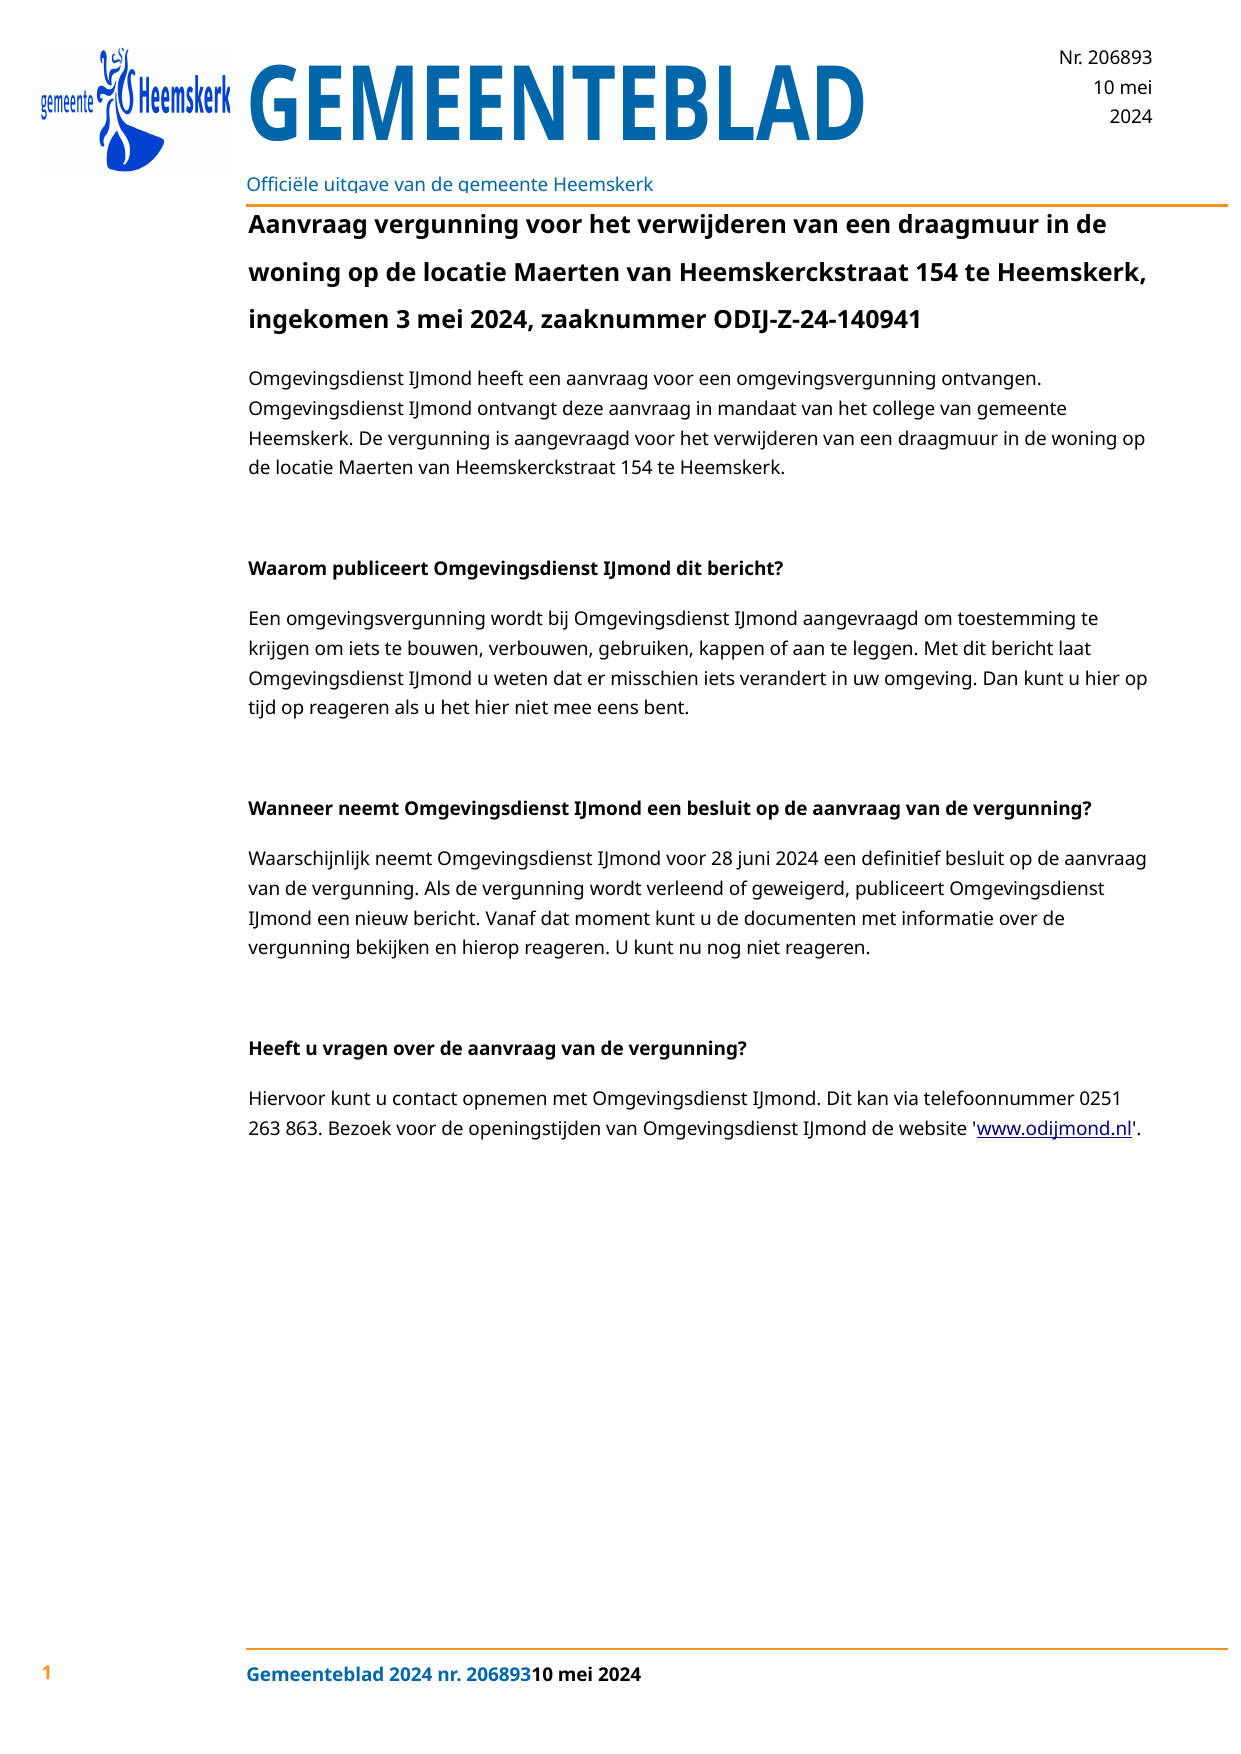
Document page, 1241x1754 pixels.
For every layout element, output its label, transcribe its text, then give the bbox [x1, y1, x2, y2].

text Omgevingsdienst IJmond heeft een aanvraag voor een omgevingsvergunning ontvangen. Omgevingsdienst IJmond ontvangt deze aanvraag in mandaat van het college van gemeente Heemskerk. De vergunning is aangevraagd voor het verwijderen van een draagmuur in de woning op de locatie Maerten van Heemskerckstraat 154 te Heemskerk. [248, 366, 1152, 480]
text Hiervoor kunt u contact opnemen met Omgevingsdienst IJmond. Dit kan via telefoonnummer 0251 263 863. Bezoek voor de openingstijden van Omgevingsdienst IJmond de website 'www.odijmond.nl'. [248, 1086, 1152, 1141]
text Een omgevingsvergunning wordt bij Omgevingsdienst IJmond aangevraagd om toestemming te krijgen om iets te bouwen, verbouwen, gebruiken, kappen of aan te leggen. Met dit bericht laat Omgevingsdienst IJmond u weten dat er misschien iets verandert in uw omgeving. Dan kunt u hier op tijd op reageren als u het hier niet mee eens bent. [248, 606, 1152, 720]
text Wanneer neemt Omgevingsdienst IJmond een besluit op de aanvraag van de vergunning? [248, 795, 1152, 821]
text Heeft u vragen over de aanvraag van de vergunning? [248, 1035, 1152, 1061]
text Aanvraag vergunning voor het verwijderen van een draagmuur in de woning op de locatie Maerten van Heemskerckstraat 154 te Heemskerk, ingekomen 3 mei 2024, zaaknummer ODIJ-Z-24-140941 [248, 207, 1152, 336]
text Waarom publiceert Omgevingsdienst IJmond dit bericht? [248, 555, 1152, 581]
text Waarschijnlijk neemt Omgevingsdienst IJmond voor 28 juni 2024 een definitief besluit op de aanvraag van de vergunning. Als de vergunning wordt verleend of geweigerd, publiceert Omgevingsdienst IJmond een nieuw bericht. Vanaf dat moment kunt u de documenten met informatie over de vergunning bekijken en hierop reageren. U kunt nu nog niet reageren. [248, 846, 1152, 960]
picture [41, 47, 231, 172]
